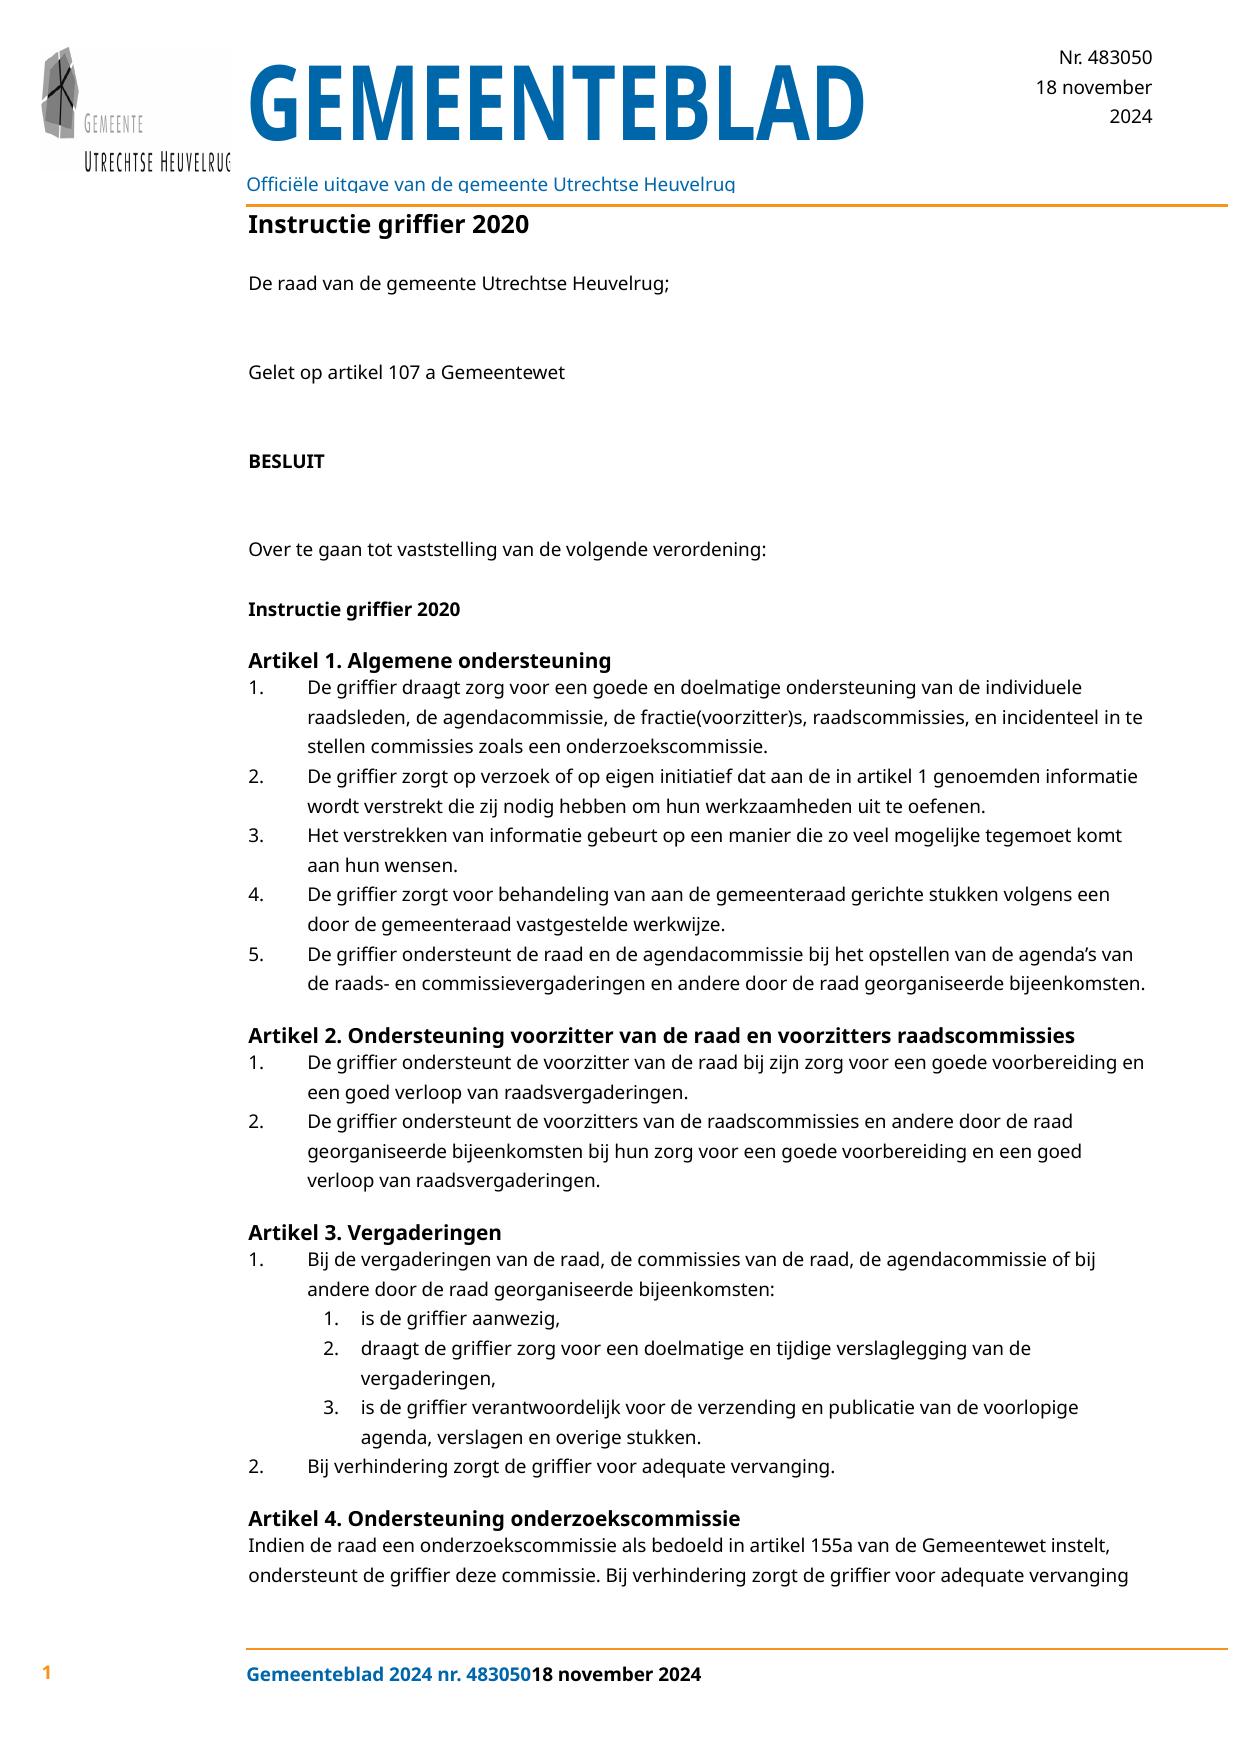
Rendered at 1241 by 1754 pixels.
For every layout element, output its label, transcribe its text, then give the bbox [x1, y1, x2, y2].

list is de griffier aanwezig, [323, 1306, 1152, 1331]
text Gelet op artikel 107 a Gemeentewet [248, 359, 1152, 385]
list De griffier ondersteunt de raad en de agendacommissie bij het opstellen van de agenda’s van de raads- en commissievergaderingen en andere door de raad georganiseerde bijeenkomsten. [248, 941, 1152, 996]
list De griffier ondersteunt de voorzitter van de raad bij zijn zorg voor een goede voorbereiding en een goed verloop van raadsvergaderingen. [248, 1049, 1152, 1104]
picture [41, 47, 231, 172]
text Artikel 3. Vergaderingen [248, 1218, 1152, 1246]
text Artikel 4. Ondersteuning onderzoekscommissie [248, 1504, 1152, 1532]
list De griffier ondersteunt de voorzitters van de raadscommissies en andere door de raad georganiseerde bijeenkomsten bij hun zorg voor een goede voorbereiding en een goed verloop van raadsvergaderingen. [248, 1108, 1152, 1193]
text Artikel 1. Algemene ondersteuning [248, 646, 1152, 674]
text Indien de raad een onderzoekscommissie als bedoeld in artikel 155a van de Gemeentewet instelt, ondersteunt de griffier deze commissie. Bij verhindering zorgt de griffier voor adequate vervanging [248, 1532, 1152, 1588]
list Het verstrekken van informatie gebeurt op een manier die zo veel mogelijke tegemoet komt aan hun wensen. [248, 822, 1152, 878]
list De griffier zorgt op verzoek of op eigen initiatief dat aan de in artikel 1 genoemden informatie wordt verstrekt die zij nodig hebben om hun werkzaamheden uit te oefenen. [248, 763, 1152, 819]
list is de griffier verantwoordelijk voor de verzending en publicatie van de voorlopige agenda, verslagen en overige stukken. [323, 1394, 1152, 1450]
text Instructie griffier 2020 [248, 596, 1152, 621]
text BESLUIT [248, 448, 1152, 473]
list Bij de vergaderingen van de raad, de commissies van de raad, de agendacommissie of bij andere door de raad georganiseerde bijeenkomsten: [248, 1246, 1152, 1302]
text Artikel 2. Ondersteuning voorzitter van de raad en voorzitters raadscommissies [248, 1021, 1152, 1049]
text Over te gaan tot vaststelling van de volgende verordening: [248, 537, 1152, 562]
list De griffier draagt zorg voor een goede en doelmatige ondersteuning van de individuele raadsleden, de agendacommissie, de fractie(voorzitter)s, raadscommissies, en incidenteel in te stellen commissies zoals een onderzoekscommissie. [248, 674, 1152, 759]
text De raad van de gemeente Utrechtse Heuvelrug; [248, 270, 1152, 296]
list Bij verhindering zorgt de griffier voor adequate vervanging. [248, 1453, 1152, 1479]
text Instructie griffier 2020 [248, 207, 1152, 241]
list draagt de griffier zorg voor een doelmatige en tijdige verslaglegging van de vergaderingen, [323, 1335, 1152, 1391]
list De griffier zorgt voor behandeling van aan de gemeenteraad gerichte stukken volgens een door de gemeenteraad vastgestelde werkwijze. [248, 882, 1152, 937]
